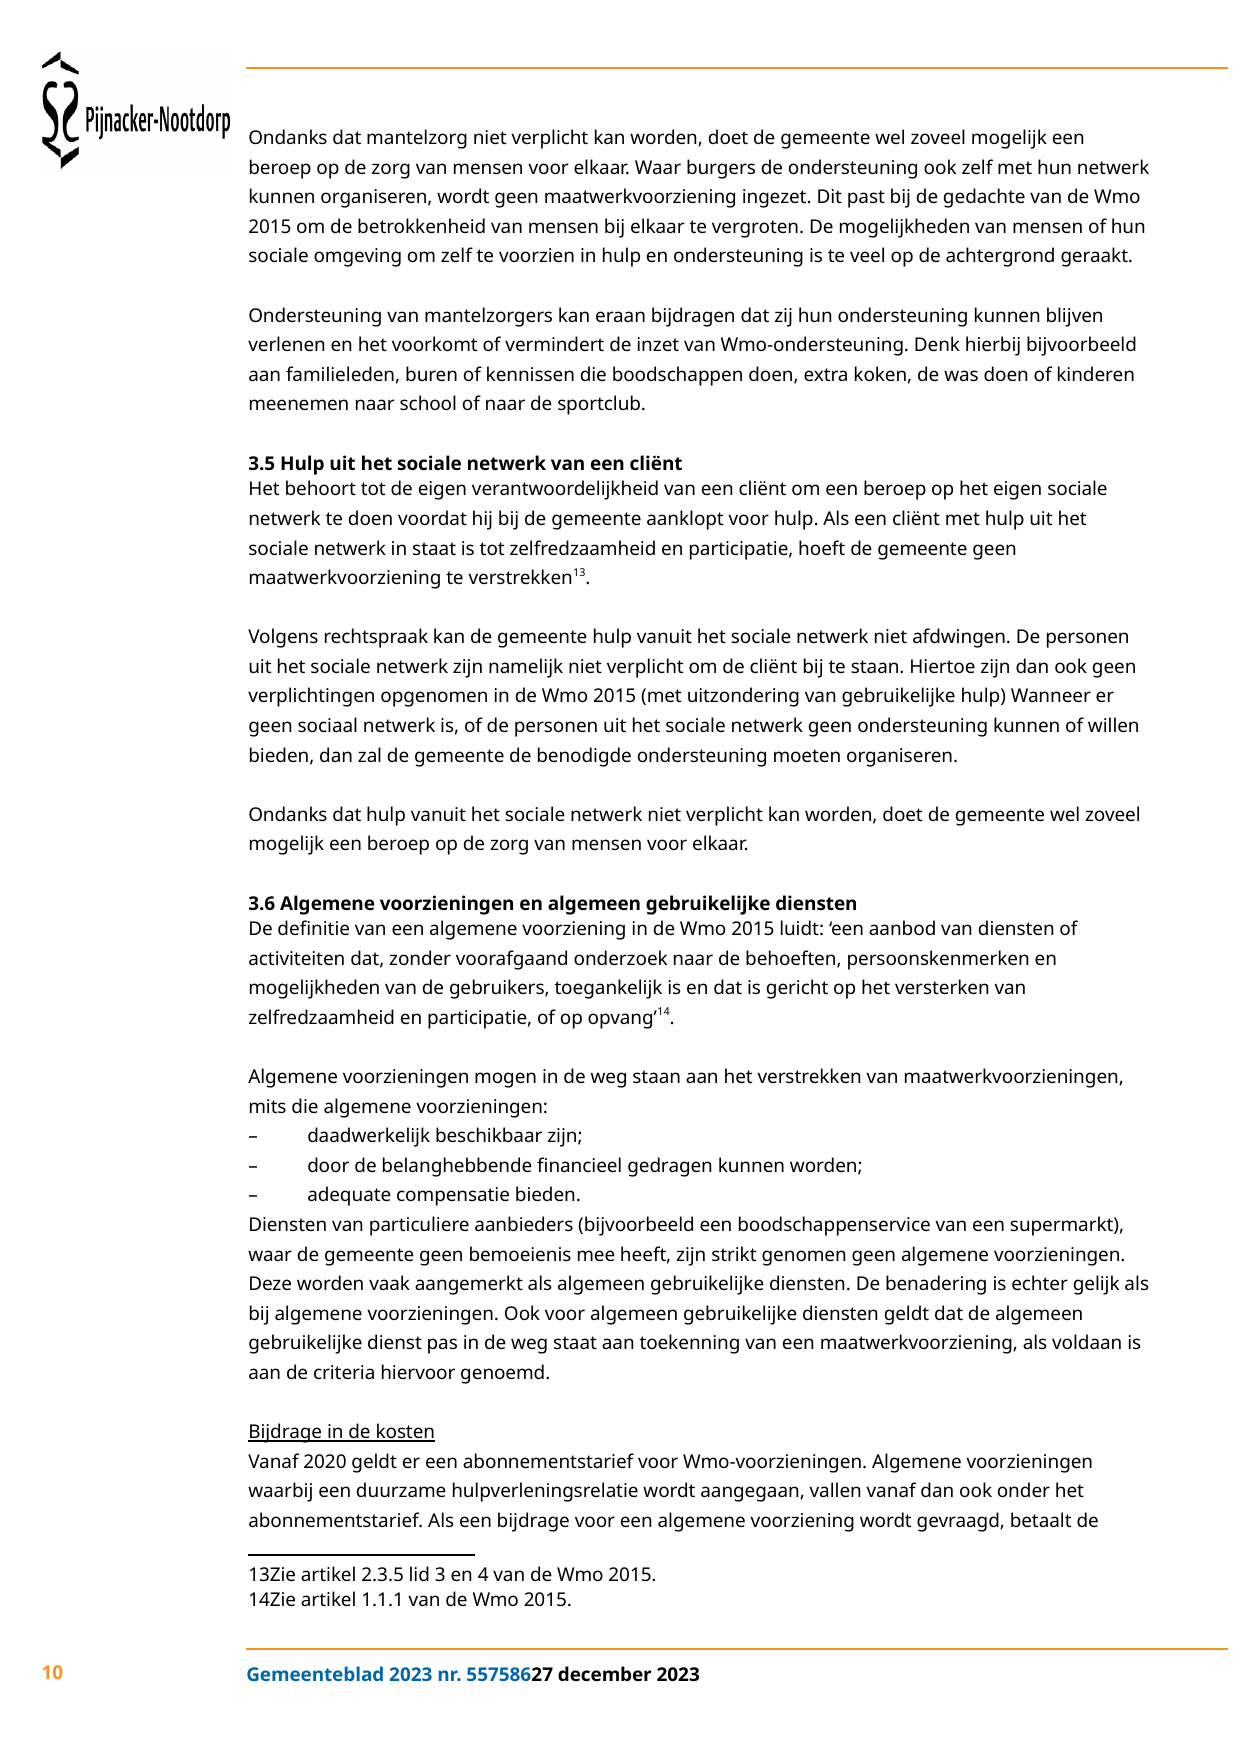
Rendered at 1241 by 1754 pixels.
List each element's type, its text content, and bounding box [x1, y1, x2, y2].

text Diensten van particuliere aanbieders (bijvoorbeeld een boodschappenservice van een supermarkt), waar de gemeente geen bemoeienis mee heeft, zijn strikt genomen geen algemene voorzieningen. Deze worden vaak aangemerkt als algemeen gebruikelijke diensten. De benadering is echter gelijk als bij algemene voorzieningen. Ook voor algemeen gebruikelijke diensten geldt dat de algemeen gebruikelijke dienst pas in de weg staat aan toekenning van een maatwerkvoorziening, als voldaan is aan de criteria hiervoor genoemd. [248, 1211, 1152, 1385]
text Vanaf 2020 geldt er een abonnementstarief voor Wmo-voorzieningen. Algemene voorzieningen waarbij een duurzame hulpverleningsrelatie wordt aangegaan, vallen vanaf dan ook onder het abonnementstarief. Als een bijdrage voor een algemene voorziening wordt gevraagd, betaalt de [248, 1448, 1152, 1533]
list daadwerkelijk beschikbaar zijn; [248, 1122, 1152, 1148]
text 3.6 Algemene voorzieningen en algemeen gebruikelijke diensten [248, 890, 1152, 915]
text De definitie van een algemene voorziening in de Wmo 2015 luidt: ‘een aanbod van diensten of activiteiten dat, zonder voorafgaand onderzoek naar de behoeften, persoonskenmerken en mogelijkheden van de gebruikers, toegankelijk is en dat is gericht op het versterken van zelfredzaamheid en participatie, of op opvang’. [248, 915, 1152, 1030]
text Bijdrage in de kosten [248, 1418, 1152, 1444]
list adequate compensatie bieden. [248, 1182, 1152, 1207]
text Zie artikel 1.1.1 van de Wmo 2015. [248, 1586, 1152, 1612]
text Zie artikel 2.3.5 lid 3 en 4 van de Wmo 2015. [248, 1561, 1152, 1586]
text Ondersteuning van mantelzorgers kan eraan bijdragen dat zij hun ondersteuning kunnen blijven verlenen en het voorkomt of vermindert de inzet van Wmo-ondersteuning. Denk hierbij bijvoorbeeld aan familieleden, buren of kennissen die boodschappen doen, extra koken, de was doen of kinderen meenemen naar school of naar de sportclub. [248, 302, 1152, 416]
text 3.5 Hulp uit het sociale netwerk van een cliënt [248, 450, 1152, 476]
text Het behoort tot de eigen verantwoordelijkheid van een cliënt om een beroep op het eigen sociale netwerk te doen voordat hij bij de gemeente aanklopt voor hulp. Als een cliënt met hulp uit het sociale netwerk in staat is tot zelfredzaamheid en participatie, hoeft de gemeente geen maatwerkvoorziening te verstrekken. [248, 476, 1152, 590]
text Ondanks dat hulp vanuit het sociale netwerk niet verplicht kan worden, doet de gemeente wel zoveel mogelijk een beroep op de zorg van mensen voor elkaar. [248, 801, 1152, 856]
text Ondanks dat mantelzorg niet verplicht kan worden, doet de gemeente wel zoveel mogelijk een beroep op de zorg van mensen voor elkaar. Waar burgers de ondersteuning ook zelf met hun netwerk kunnen organiseren, wordt geen maatwerkvoorziening ingezet. Dit past bij de gedachte van de Wmo 2015 om de betrokkenheid van mensen bij elkaar te vergroten. De mogelijkheden van mensen of hun sociale omgeving om zelf te voorzien in hulp en ondersteuning is te veel op de achtergrond geraakt. [248, 124, 1152, 268]
text Algemene voorzieningen mogen in de weg staan aan het verstrekken van maatwerkvoorzieningen, mits die algemene voorzieningen: [248, 1063, 1152, 1119]
text Volgens rechtspraak kan de gemeente hulp vanuit het sociale netwerk niet afdwingen. De personen uit het sociale netwerk zijn namelijk niet verplicht om de cliënt bij te staan. Hiertoe zijn dan ook geen verplichtingen opgenomen in de Wmo 2015 (met uitzondering van gebruikelijke hulp) Wanneer er geen sociaal netwerk is, of de personen uit het sociale netwerk geen ondersteuning kunnen of willen bieden, dan zal de gemeente de benodigde ondersteuning moeten organiseren. [248, 623, 1152, 767]
list door de belanghebbende financieel gedragen kunnen worden; [248, 1152, 1152, 1178]
picture [41, 47, 231, 172]
